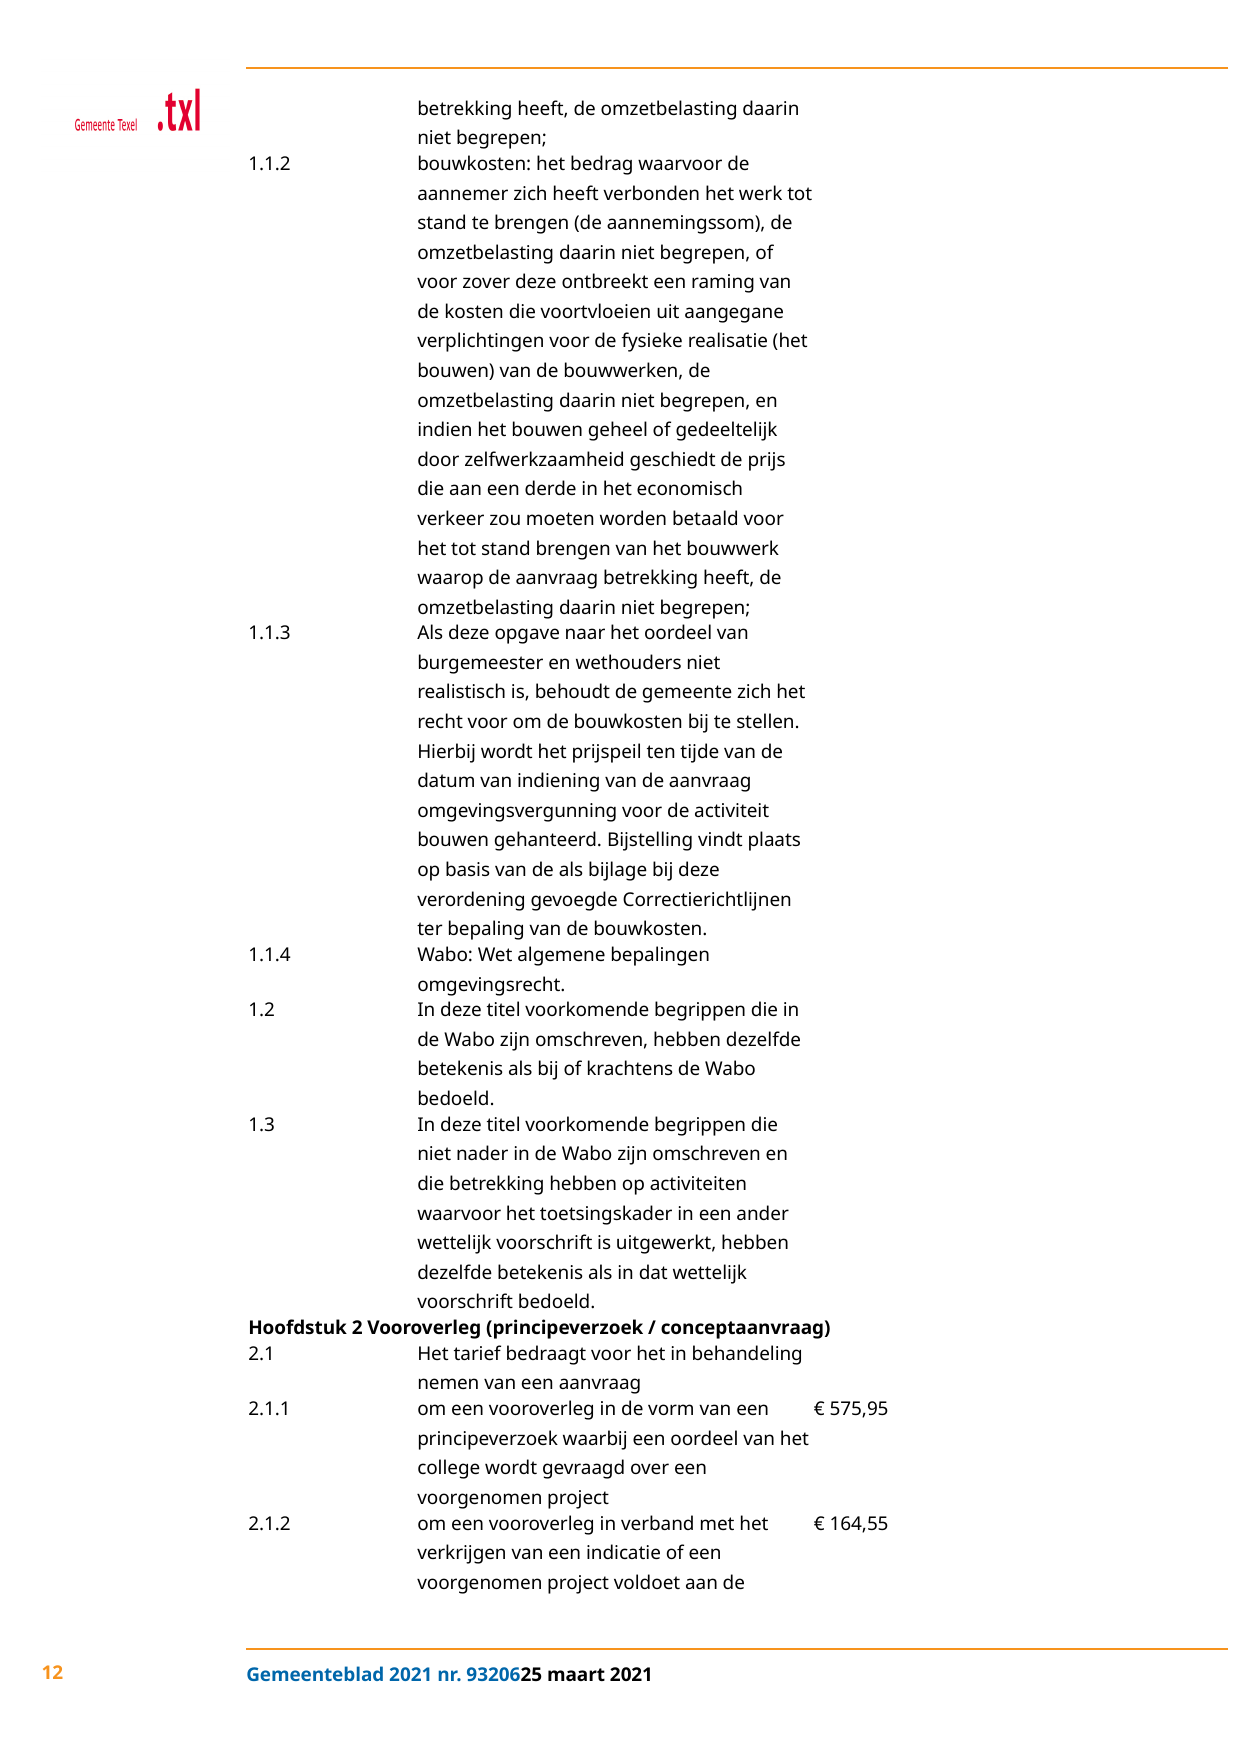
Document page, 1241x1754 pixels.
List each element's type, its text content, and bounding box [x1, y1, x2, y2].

table_cell om een vooroverleg in de vorm van een principeverzoek waarbij een oordeel van het college wordt gevraagd over een voorgenomen project [417, 1395, 814, 1510]
picture [41, 47, 231, 172]
table_cell [814, 941, 983, 996]
table_cell [983, 620, 1152, 941]
table_cell [983, 150, 1152, 619]
table_cell 2.1.1 [248, 1395, 417, 1510]
table_cell Als deze opgave naar het oordeel van burgemeester en wethouders niet realistisch is, behoudt de gemeente zich het recht voor om de bouwkosten bij te stellen. Hierbij wordt het prijspeil ten tijde van de datum van indiening van de aanvraag omgevingsvergunning voor de activiteit bouwen gehanteerd. Bijstelling vindt plaats op basis van de als bijlage bij deze verordening gevoegde Correctierichtlijnen ter bepaling van de bouwkosten. [417, 620, 814, 941]
table_cell [814, 996, 983, 1111]
table_cell [814, 620, 983, 941]
table_cell [983, 1111, 1152, 1314]
table_cell [814, 1340, 983, 1395]
table_cell [983, 996, 1152, 1111]
table_cell 1.3 [248, 1111, 417, 1314]
table_cell In deze titel voorkomende begrippen die in de Wabo zijn omschreven, hebben dezelfde betekenis als bij of krachtens de Wabo bedoeld. [417, 996, 814, 1111]
table_cell 1.2 [248, 996, 417, 1111]
table_cell Het tarief bedraagt voor het in behandeling nemen van een aanvraag [417, 1340, 814, 1395]
table_cell bouwkosten: het bedrag waarvoor de aannemer zich heeft verbonden het werk tot stand te brengen (de aannemingssom), de omzetbelasting daarin niet begrepen, of voor zover deze ontbreekt een raming van de kosten die voortvloeien uit aangegane verplichtingen voor de fysieke realisatie (het bouwen) van de bouwwerken, de omzetbelasting daarin niet begrepen, en indien het bouwen geheel of gedeeltelijk door zelfwerkzaamheid geschiedt de prijs die aan een derde in het economisch verkeer zou moeten worden betaald voor het tot stand brengen van het bouwwerk waarop de aanvraag betrekking heeft, de omzetbelasting daarin niet begrepen; [417, 150, 814, 619]
table_cell [983, 941, 1152, 996]
table_cell 1.1.2 [248, 150, 417, 619]
table_cell 1.1.4 [248, 941, 417, 996]
table_cell [983, 95, 1152, 150]
table_cell betrekking heeft, de omzetbelasting daarin niet begrepen; [417, 95, 814, 150]
table_cell € 575,95 [814, 1395, 983, 1510]
table_cell 2.1.2 [248, 1510, 417, 1594]
table_cell [814, 95, 983, 150]
table_cell [983, 1340, 1152, 1395]
table_cell [814, 1111, 983, 1314]
table_cell € 164,55 [814, 1510, 983, 1594]
table_cell Wabo: Wet algemene bepalingen omgevingsrecht. [417, 941, 814, 996]
table_cell [814, 150, 983, 619]
table_cell In deze titel voorkomende begrippen die niet nader in de Wabo zijn omschreven en die betrekking hebben op activiteiten waarvoor het toetsingskader in een ander wettelijk voorschrift is uitgewerkt, hebben dezelfde betekenis als in dat wettelijk voorschrift bedoeld. [417, 1111, 814, 1314]
table_cell 1.1.3 [248, 620, 417, 941]
table_cell [983, 1395, 1152, 1510]
table_cell om een vooroverleg in verband met het verkrijgen van een indicatie of een voorgenomen project voldoet aan de [417, 1510, 814, 1594]
table_cell 2.1 [248, 1340, 417, 1395]
table_cell Hoofdstuk 2 Vooroverleg (principeverzoek / conceptaanvraag) [248, 1314, 1152, 1340]
table_cell [248, 95, 417, 150]
table_cell [983, 1510, 1152, 1594]
